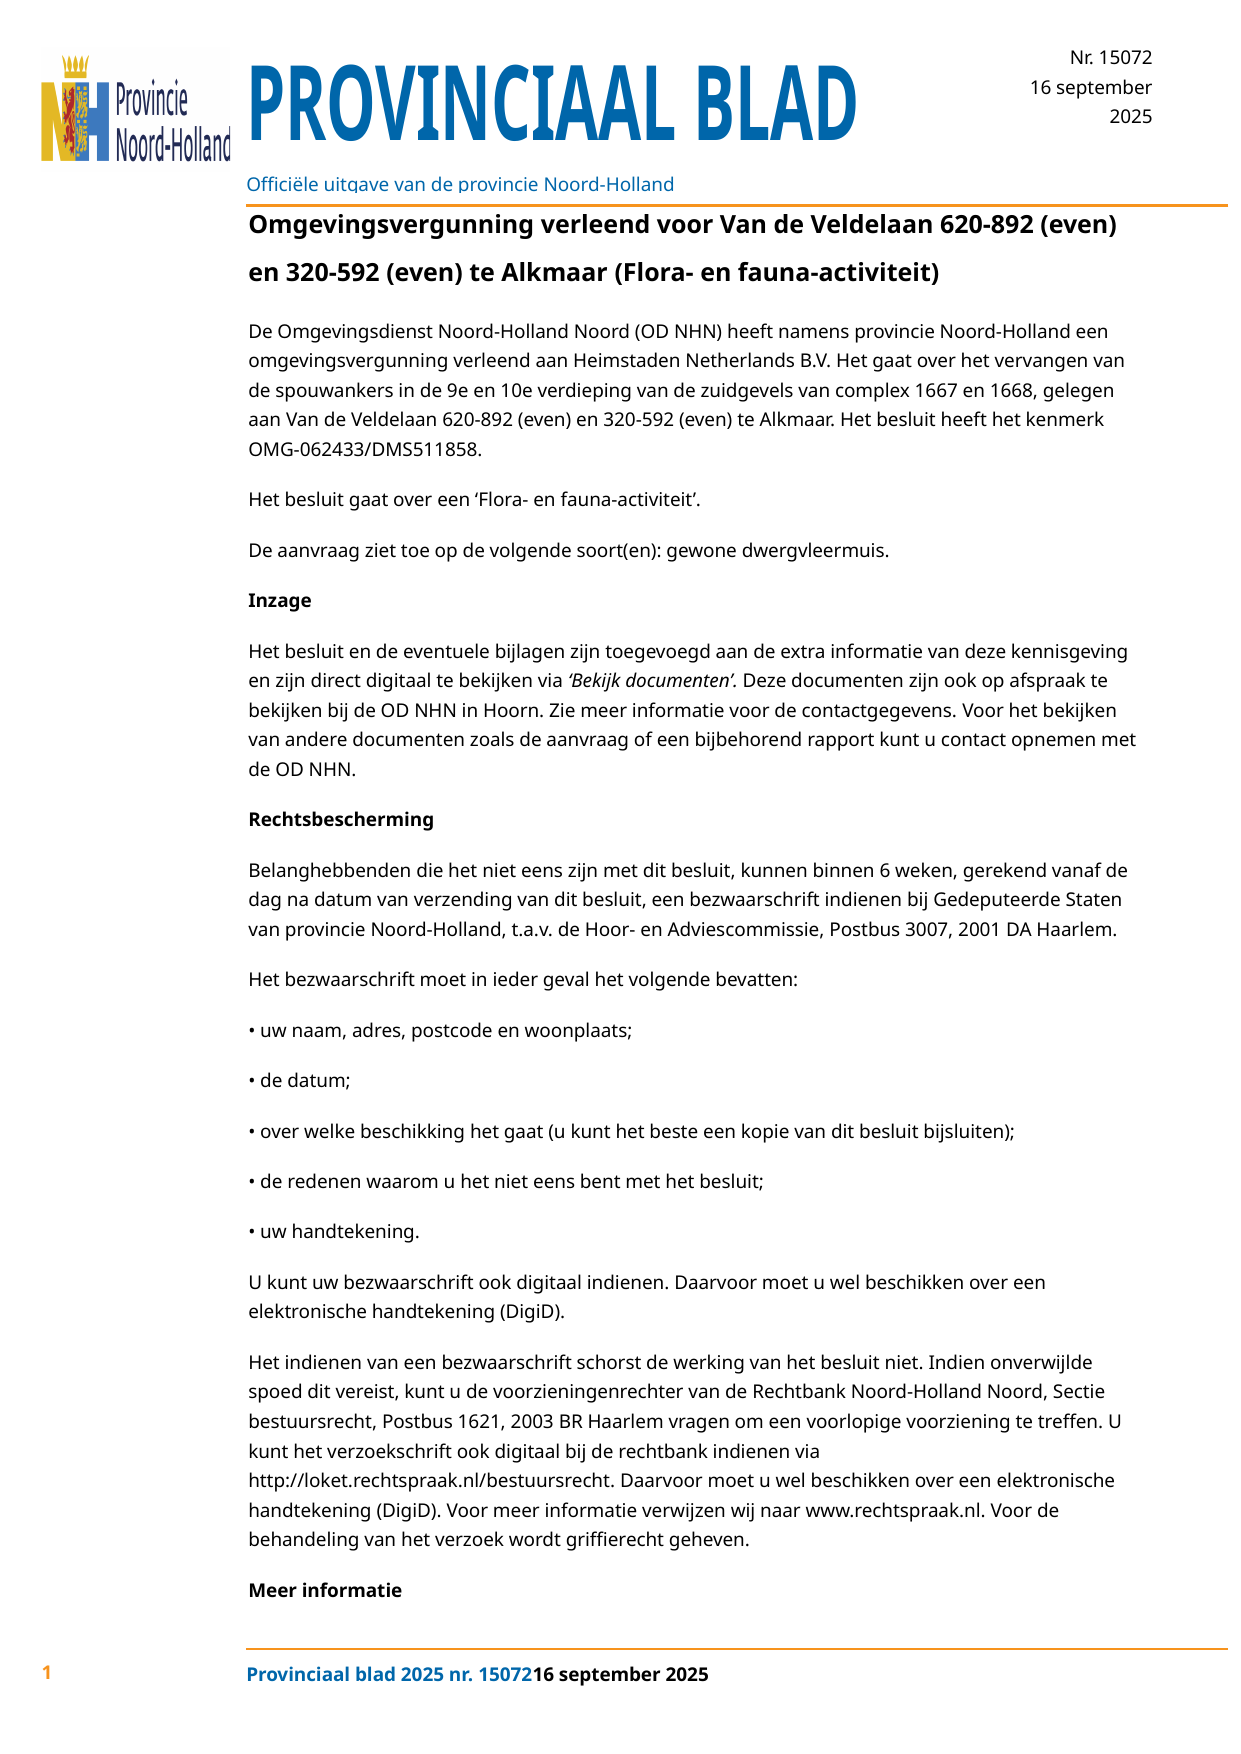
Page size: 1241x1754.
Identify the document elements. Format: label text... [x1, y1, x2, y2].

text Belanghebbenden die het niet eens zijn met dit besluit, kunnen binnen 6 weken, gerekend vanaf de dag na datum van verzending van dit besluit, een bezwaarschrift indienen bij Gedeputeerde Staten van provincie Noord-Holland, t.a.v. de Hoor- en Adviescommissie, Postbus 3007, 2001 DA Haarlem. [248, 857, 1152, 942]
text Het indienen van een bezwaarschrift schorst de werking van het besluit niet. Indien onverwijlde spoed dit vereist, kunt u de voorzieningenrechter van de Rechtbank Noord-Holland Noord, Sectie bestuursrecht, Postbus 1621, 2003 BR Haarlem vragen om een voorlopige voorziening te treffen. U kunt het verzoekschrift ook digitaal bij de rechtbank indienen via http://loket.rechtspraak.nl/bestuursrecht. Daarvoor moet u wel beschikken over een elektronische handtekening (DigiD). Voor meer informatie verwijzen wij naar www.rechtspraak.nl. Voor de behandeling van het verzoek wordt griffierecht geheven. [248, 1349, 1152, 1552]
text Het besluit gaat over een ‘Flora- en fauna-activiteit’. [248, 487, 1152, 512]
text • uw naam, adres, postcode en woonplaats; [248, 1017, 1152, 1043]
text Het besluit en de eventuele bijlagen zijn toegevoegd aan de extra informatie van deze kennisgeving en zijn direct digitaal te bekijken via ‘Bekijk documenten’. Deze documenten zijn ook op afspraak te bekijken bij de OD NHN in Hoorn. Zie meer informatie voor de contactgegevens. Voor het bekijken van andere documenten zoals de aanvraag of een bijbehorend rapport kunt u contact opnemen met de OD NHN. [248, 638, 1152, 782]
text Het bezwaarschrift moet in ieder geval het volgende bevatten: [248, 967, 1152, 992]
text • over welke beschikking het gaat (u kunt het beste een kopie van dit besluit bijsluiten); [248, 1118, 1152, 1144]
text • de datum; [248, 1067, 1152, 1093]
text • uw handtekening. [248, 1219, 1152, 1244]
text Meer informatie [248, 1577, 1152, 1603]
text • de redenen waarom u het niet eens bent met het besluit; [248, 1168, 1152, 1194]
text Omgevingsvergunning verleend voor Van de Veldelaan 620-892 (even) en 320-592 (even) te Alkmaar (Flora- en fauna-activiteit) [248, 207, 1152, 288]
text Inzage [248, 587, 1152, 613]
text Rechtsbescherming [248, 807, 1152, 832]
text De aanvraag ziet toe op de volgende soort(en): gewone dwergvleermuis. [248, 537, 1152, 563]
text U kunt uw bezwaarschrift ook digitaal indienen. Daarvoor moet u wel beschikken over een elektronische handtekening (DigiD). [248, 1269, 1152, 1324]
picture [41, 47, 231, 172]
text De Omgevingsdienst Noord-Holland Noord (OD NHN) heeft namens provincie Noord-Holland een omgevingsvergunning verleend aan Heimstaden Netherlands B.V. Het gaat over het vervangen van de spouwankers in de 9e en 10e verdieping van de zuidgevels van complex 1667 en 1668, gelegen aan Van de Veldelaan 620-892 (even) en 320-592 (even) te Alkmaar. Het besluit heeft het kenmerk OMG-062433/DMS511858. [248, 318, 1152, 462]
